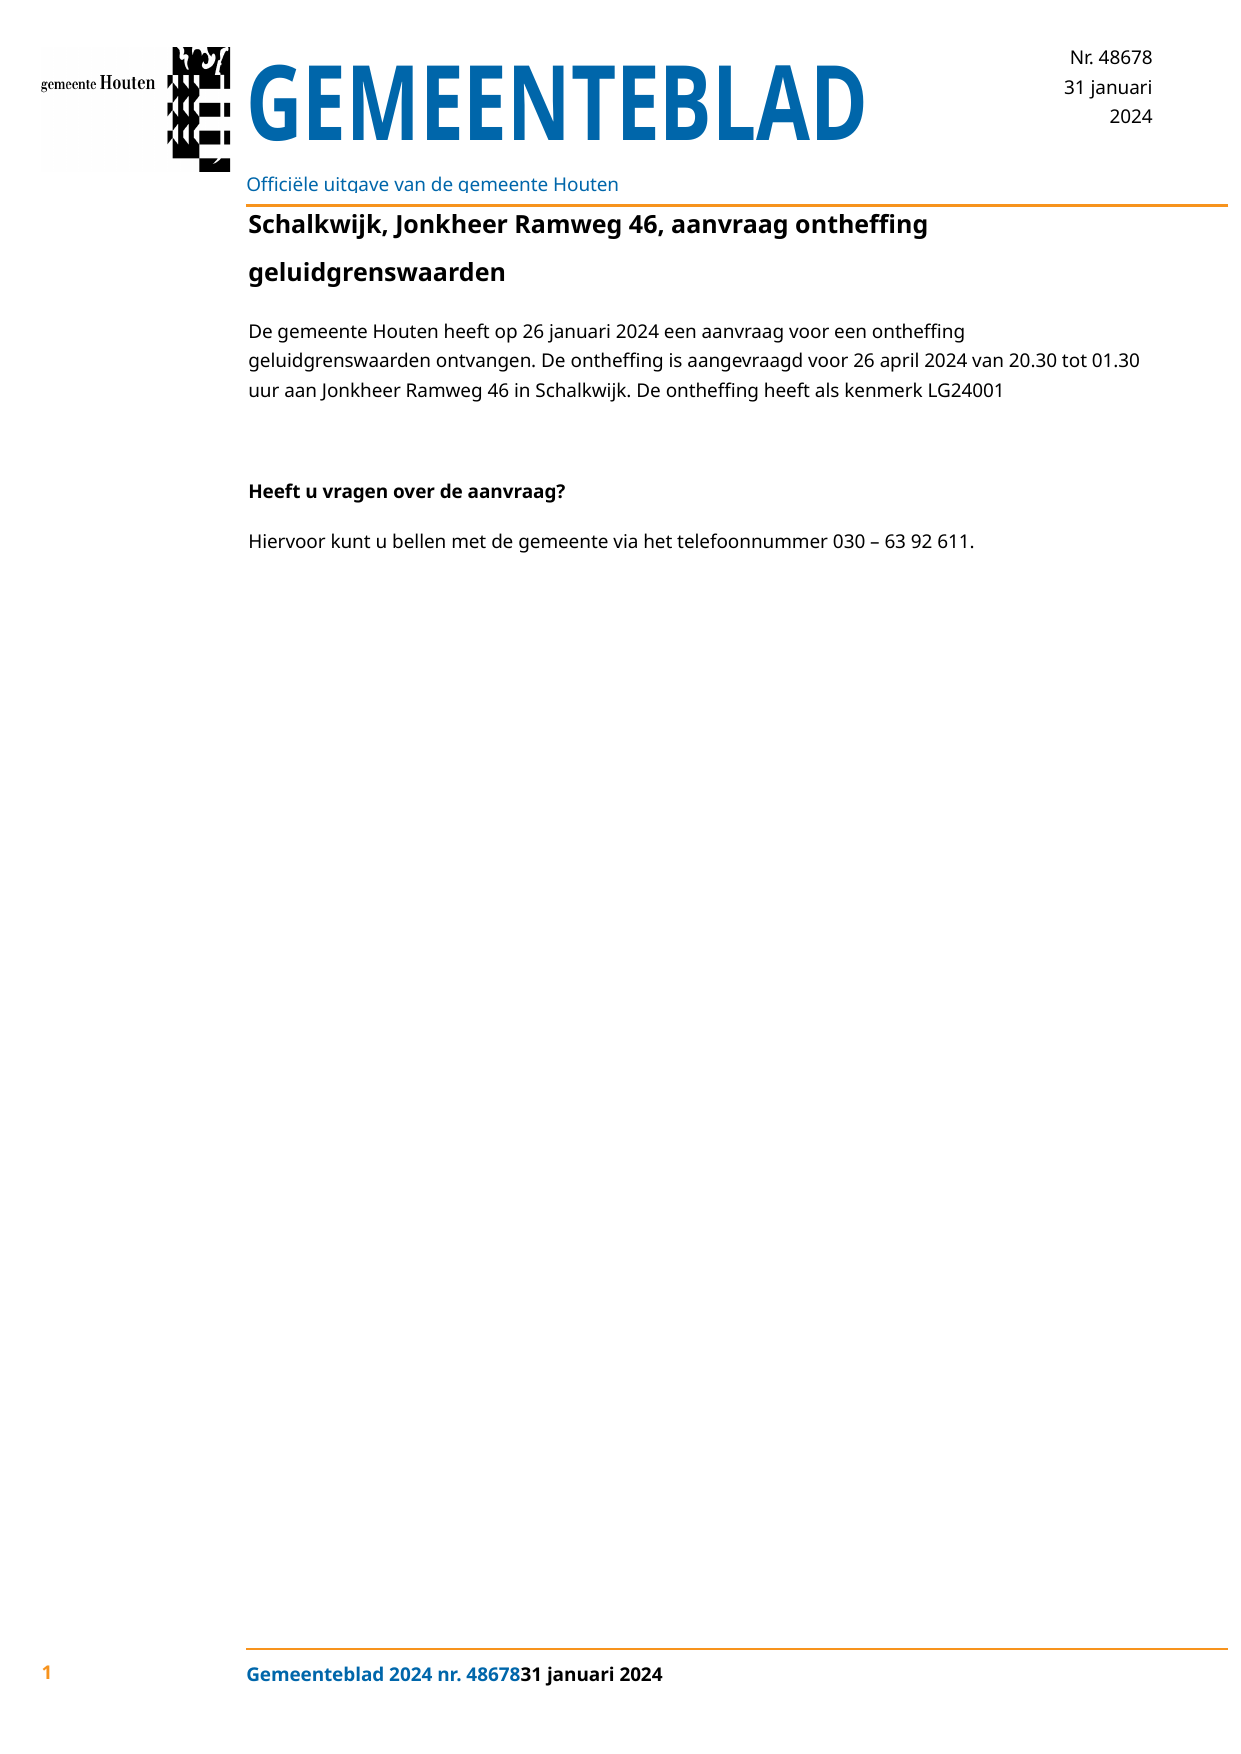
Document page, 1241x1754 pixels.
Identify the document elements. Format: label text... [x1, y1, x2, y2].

text Heeft u vragen over de aanvraag? [248, 478, 1152, 504]
picture [41, 47, 231, 172]
text De gemeente Houten heeft op 26 januari 2024 een aanvraag voor een ontheffing geluidgrenswaarden ontvangen. De ontheffing is aangevraagd voor 26 april 2024 van 20.30 tot 01.30 uur aan Jonkheer Ramweg 46 in Schalkwijk. De ontheffing heeft als kenmerk LG24001 [248, 318, 1152, 403]
text Schalkwijk, Jonkheer Ramweg 46, aanvraag ontheffing geluidgrenswaarden [248, 207, 1152, 288]
text Hiervoor kunt u bellen met de gemeente via het telefoonnummer 030 – 63 92 611. [248, 528, 1152, 554]
